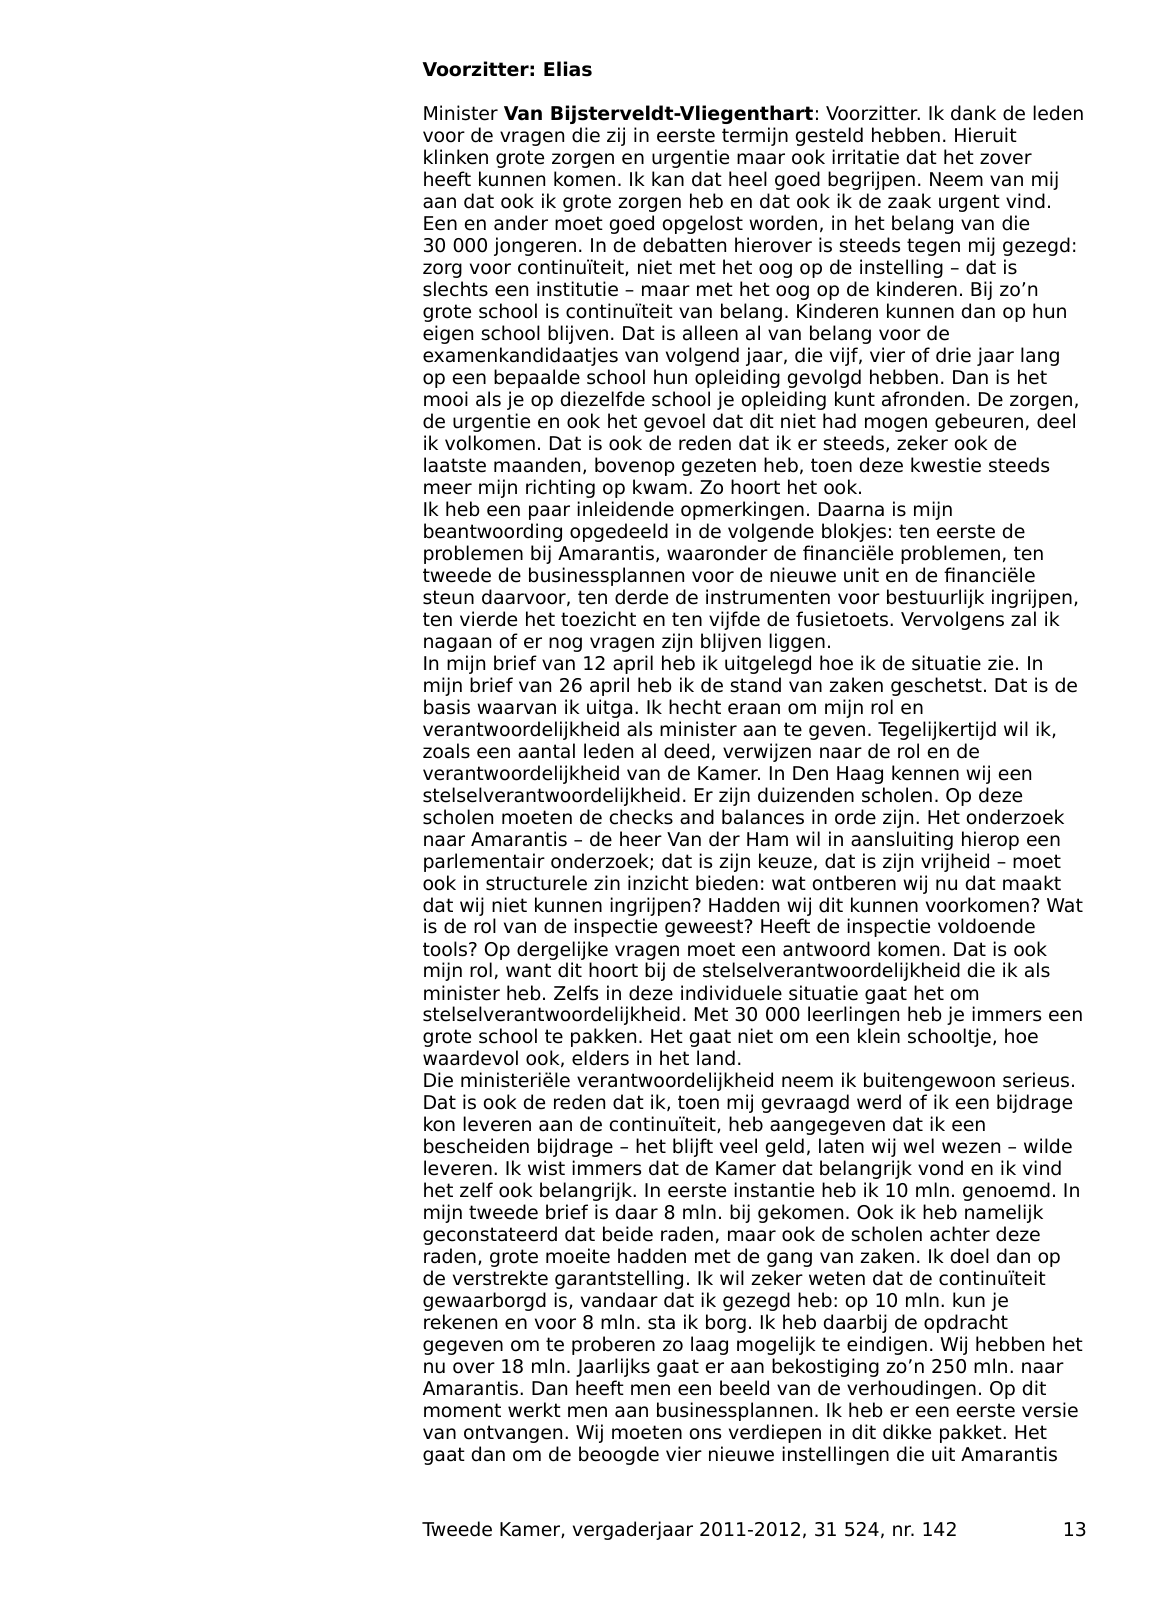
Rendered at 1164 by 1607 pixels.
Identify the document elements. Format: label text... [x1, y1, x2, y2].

text Die ministeriële verantwoordelijkheid neem ik buitengewoon serieus. Dat is ook de reden dat ik, toen mij gevraagd werd of ik een bijdrage kon leveren aan de continuïteit, heb aangegeven dat ik een bescheiden bijdrage – het blijft veel geld, laten wij wel wezen – wilde leveren. Ik wist immers dat de Kamer dat belangrijk vond en ik vind het zelf ook belangrijk. In eerste instantie heb ik 10 mln. genoemd. In mijn tweede brief is daar 8 mln. bij gekomen. Ook ik heb namelijk geconstateerd dat beide raden, maar ook de scholen achter deze raden, grote moeite hadden met de gang van zaken. Ik doel dan op de verstrekte garantstelling. Ik wil zeker weten dat de continuïteit gewaarborgd is, vandaar dat ik gezegd heb: op 10 mln. kun je rekenen en voor 8 mln. sta ik borg. Ik heb daarbij de opdracht gegeven om te proberen zo laag mogelijk te eindigen. Wij hebben het nu over 18 mln. Jaarlijks gaat er aan bekostiging zo’n 250 mln. naar Amarantis. Dan heeft men een beeld van de verhoudingen. Op dit moment werkt men aan businessplannen. Ik heb er een eerste versie van ontvangen. Wij moeten ons verdiepen in dit dikke pakket. Het gaat dan om de beoogde vier nieuwe instellingen die uit Amarantis [422, 1070, 1087, 1466]
text Minister Van Bijsterveldt-Vliegenthart: Voorzitter. Ik dank de leden voor de vragen die zij in eerste termijn gesteld hebben. Hieruit klinken grote zorgen en urgentie maar ook irritatie dat het zover heeft kunnen komen. Ik kan dat heel goed begrijpen. Neem van mij aan dat ook ik grote zorgen heb en dat ook ik de zaak urgent vind. Een en ander moet goed opgelost worden, in het belang van die 30 000 jongeren. In de debatten hierover is steeds tegen mij gezegd: zorg voor continuïteit, niet met het oog op de instelling – dat is slechts een institutie – maar met het oog op de kinderen. Bij zo’n grote school is continuïteit van belang. Kinderen kunnen dan op hun eigen school blijven. Dat is alleen al van belang voor de examenkandidaatjes van volgend jaar, die vijf, vier of drie jaar lang op een bepaalde school hun opleiding gevolgd hebben. Dan is het mooi als je op diezelfde school je opleiding kunt afronden. De zorgen, de urgentie en ook het gevoel dat dit niet had mogen gebeuren, deel ik volkomen. Dat is ook de reden dat ik er steeds, zeker ook de laatste maanden, bovenop gezeten heb, toen deze kwestie steeds meer mijn richting op kwam. Zo hoort het ook. [422, 103, 1087, 499]
subtitle Voorzitter: Elias [422, 59, 1087, 81]
text In mijn brief van 12 april heb ik uitgelegd hoe ik de situatie zie. In mijn brief van 26 april heb ik de stand van zaken geschetst. Dat is de basis waarvan ik uitga. Ik hecht eraan om mijn rol en verantwoordelijkheid als minister aan te geven. Tegelijkertijd wil ik, zoals een aantal leden al deed, verwijzen naar de rol en de verantwoordelijkheid van de Kamer. In Den Haag kennen wij een stelselverantwoordelijkheid. Er zijn duizenden scholen. Op deze scholen moeten de checks and balances in orde zijn. Het onderzoek naar Amarantis – de heer Van der Ham wil in aansluiting hierop een parlementair onderzoek; dat is zijn keuze, dat is zijn vrijheid – moet ook in structurele zin inzicht bieden: wat ontberen wij nu dat maakt dat wij niet kunnen ingrijpen? Hadden wij dit kunnen voorkomen? Wat is de rol van de inspectie geweest? Heeft de inspectie voldoende tools? Op dergelijke vragen moet een antwoord komen. Dat is ook mijn rol, want dit hoort bij de stelselverantwoordelijkheid die ik als minister heb. Zelfs in deze individuele situatie gaat het om stelselverantwoordelijkheid. Met 30 000 leerlingen heb je immers een grote school te pakken. Het gaat niet om een klein schooltje, hoe waardevol ook, elders in het land. [422, 653, 1087, 1070]
text Ik heb een paar inleidende opmerkingen. Daarna is mijn beantwoording opgedeeld in de volgende blokjes: ten eerste de problemen bij Amarantis, waaronder de financiële problemen, ten tweede de businessplannen voor de nieuwe unit en de financiële steun daarvoor, ten derde de instrumenten voor bestuurlijk ingrijpen, ten vierde het toezicht en ten vijfde de fusietoets. Vervolgens zal ik nagaan of er nog vragen zijn blijven liggen. [422, 499, 1087, 653]
